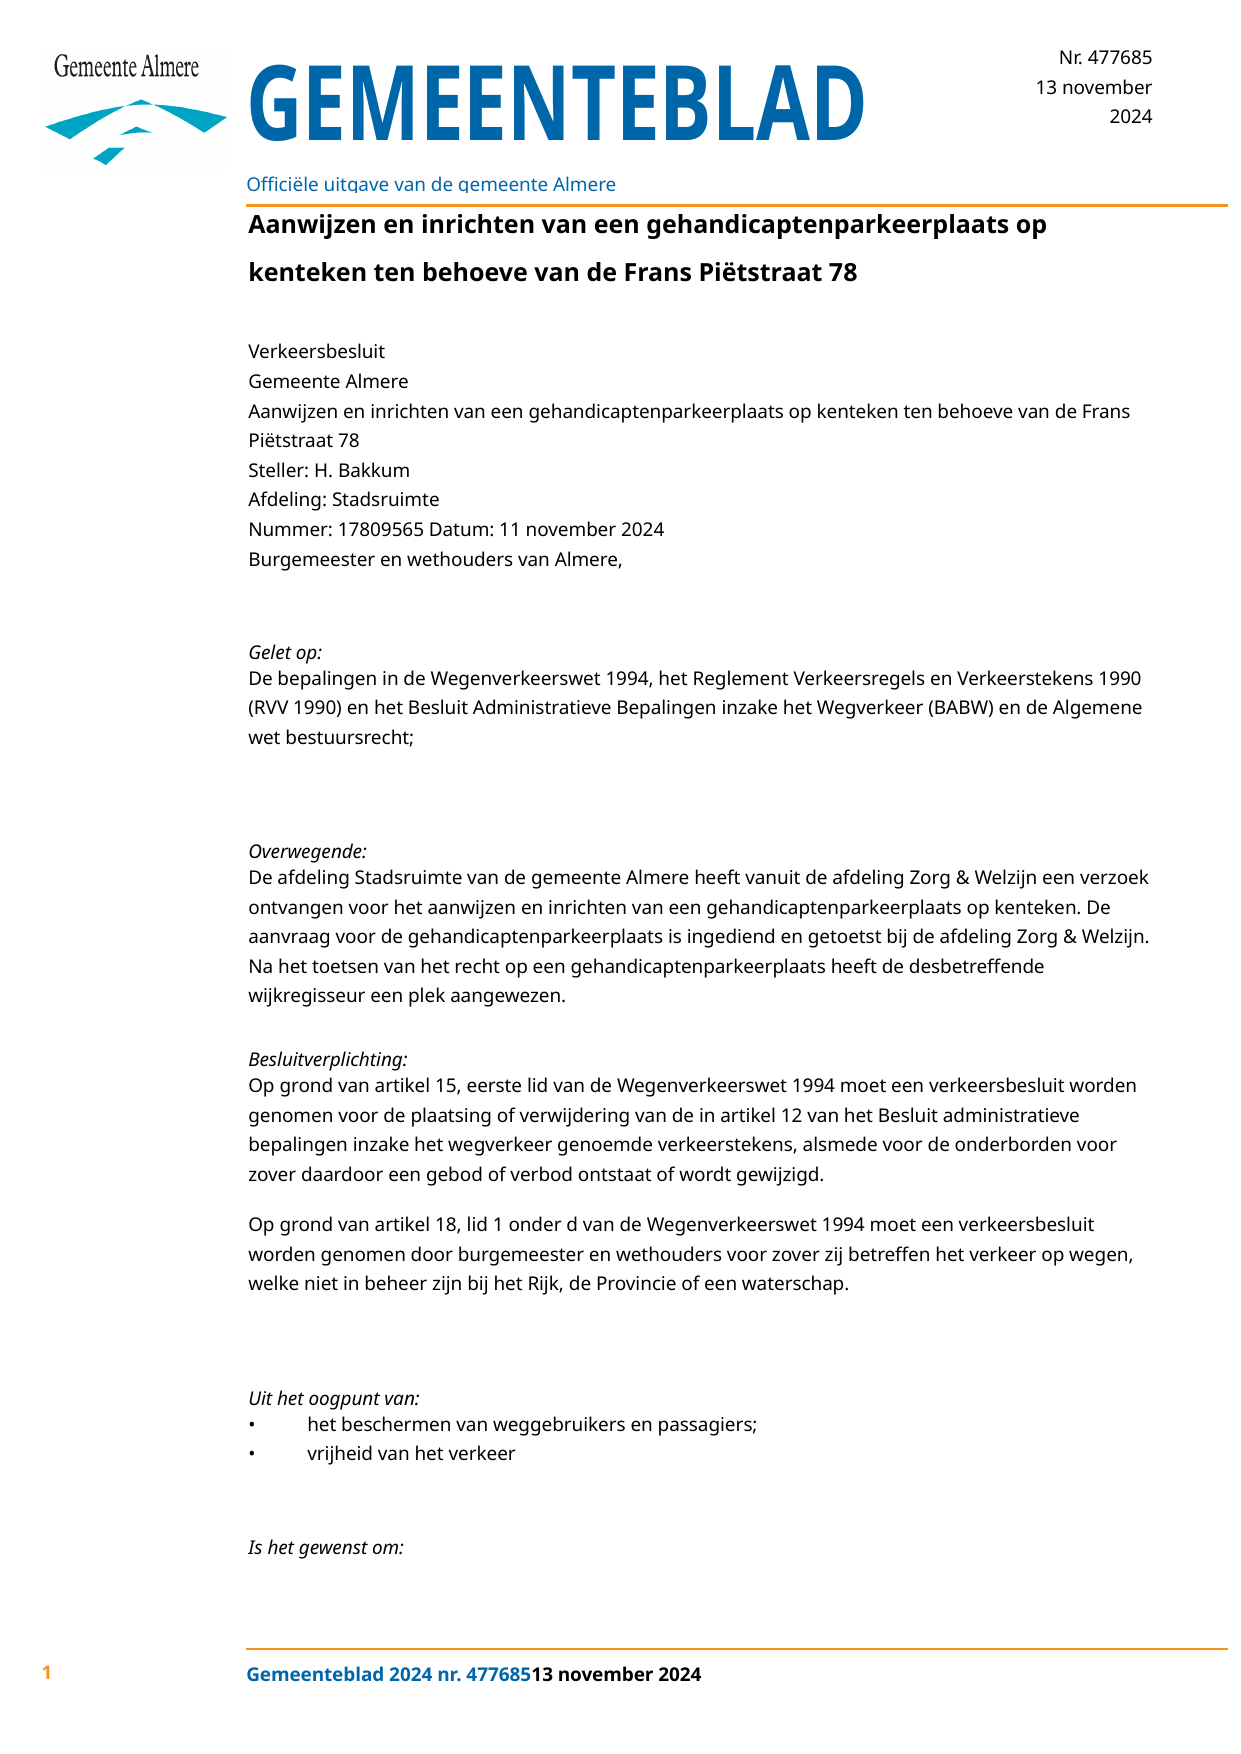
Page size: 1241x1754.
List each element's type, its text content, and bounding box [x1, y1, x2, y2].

text De bepalingen in de Wegenverkeerswet 1994, het Reglement Verkeersregels en Verkeerstekens 1990 (RVV 1990) en het Besluit Administratieve Bepalingen inzake het Wegverkeer (BABW) en de Algemene wet bestuursrecht; [248, 665, 1152, 750]
text Steller: H. Bakkum [248, 457, 1152, 483]
text De afdeling Stadsruimte van de gemeente Almere heeft vanuit de afdeling Zorg & Welzijn een verzoek ontvangen voor het aanwijzen en inrichten van een gehandicaptenparkeerplaats op kenteken. De aanvraag voor de gehandicaptenparkeerplaats is ingediend en getoetst bij de afdeling Zorg & Welzijn. Na het toetsen van het recht op een gehandicaptenparkeerplaats heeft de desbetreffende wijkregisseur een plek aangewezen. [248, 864, 1152, 1008]
text Overwegende: [248, 838, 1152, 864]
text Aanwijzen en inrichten van een gehandicaptenparkeerplaats op kenteken ten behoeve van de Frans Piëtstraat 78 [248, 398, 1152, 453]
text Is het gewenst om: [248, 1534, 1152, 1559]
text Gelet op: [248, 639, 1152, 665]
text Op grond van artikel 18, lid 1 onder d van de Wegenverkeerswet 1994 moet een verkeersbesluit worden genomen door burgemeester en wethouders voor zover zij betreffen het verkeer op wegen, welke niet in beheer zijn bij het Rijk, de Provincie of een waterschap. [248, 1211, 1152, 1296]
text Afdeling: Stadsruimte [248, 487, 1152, 512]
text Verkeersbesluit [248, 339, 1152, 364]
picture [41, 47, 231, 172]
text Gemeente Almere [248, 368, 1152, 394]
list vrijheid van het verkeer [248, 1440, 1152, 1466]
list het beschermen van weggebruikers en passagiers; [248, 1411, 1152, 1436]
text Burgemeester en wethouders van Almere, [248, 546, 1152, 571]
text Nummer: 17809565 Datum: 11 november 2024 [248, 516, 1152, 542]
text Besluitverplichting: [248, 1047, 1152, 1072]
text Op grond van artikel 15, eerste lid van de Wegenverkeerswet 1994 moet een verkeersbesluit worden genomen voor de plaatsing of verwijdering van de in artikel 12 van het Besluit administratieve bepalingen inzake het wegverkeer genoemde verkeerstekens, alsmede voor de onderborden voor zover daardoor een gebod of verbod ontstaat of wordt gewijzigd. [248, 1072, 1152, 1187]
text Aanwijzen en inrichten van een gehandicaptenparkeerplaats op kenteken ten behoeve van de Frans Piëtstraat 78 [248, 207, 1152, 288]
text Uit het oogpunt van: [248, 1385, 1152, 1411]
